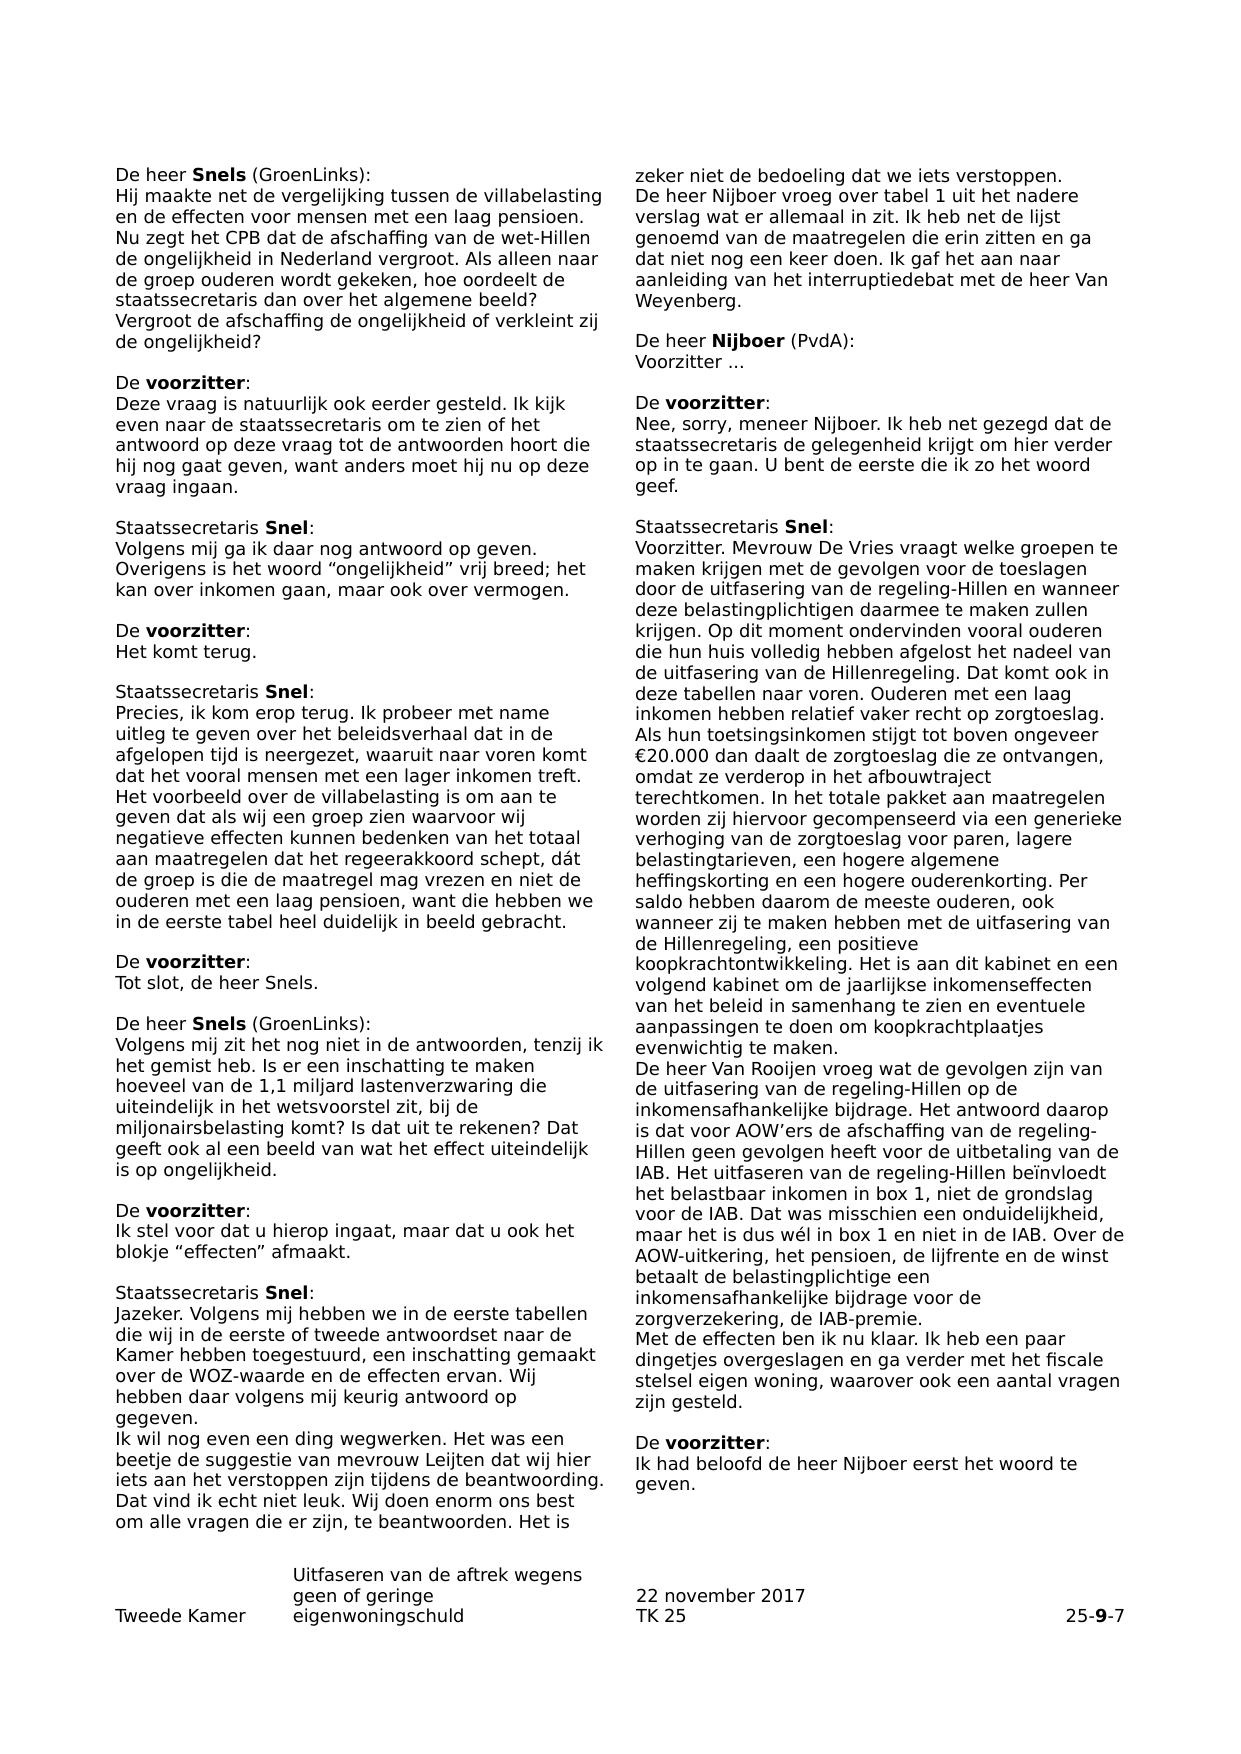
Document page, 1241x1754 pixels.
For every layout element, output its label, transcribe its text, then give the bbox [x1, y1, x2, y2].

text Ik had beloofd de heer Nijboer eerst het woord te geven. [635, 1453, 1125, 1495]
text De heer Snels (GroenLinks): [115, 1014, 605, 1034]
text Ik stel voor dat u hierop ingaat, maar dat u ook het blokje “effecten” afmaakt. [115, 1221, 605, 1263]
text Met de effecten ben ik nu klaar. Ik heb een paar dingetjes overgeslagen en ga verder met het fiscale stelsel eigen woning, waarover ook een aantal vragen zijn gesteld. [635, 1329, 1125, 1412]
text Nee, sorry, meneer Nijboer. Ik heb net gezegd dat de staatssecretaris de gelegenheid krijgt om hier verder op in te gaan. U bent de eerste die ik zo het woord geef. [635, 413, 1125, 497]
text Het komt terug. [115, 642, 605, 662]
text Hij maakte net de vergelijking tussen de villabelasting en de effecten voor mensen met een laag pensioen. Nu zegt het CPB dat de afschaffing van de wet-Hillen de ongelijkheid in Nederland vergroot. Als alleen naar de groep ouderen wordt gekeken, hoe oordeelt de staatssecretaris dan over het algemene beeld? Vergroot de afschaffing de ongelijkheid of verkleint zij de ongelijkheid? [115, 186, 605, 353]
text De voorzitter: [115, 621, 605, 642]
text De voorzitter: [115, 1200, 605, 1221]
text Staatssecretaris Snel: [635, 517, 1125, 537]
text De voorzitter: [115, 373, 605, 393]
text Voorzitter ... [635, 352, 1125, 373]
text Volgens mij ga ik daar nog antwoord op geven. Overigens is het woord “ongelijkheid” vrij breed; het kan over inkomen gaan, maar ook over vermogen. [115, 538, 605, 601]
text Staatssecretaris Snel: [115, 1283, 605, 1303]
text Precies, ik kom erop terug. Ik probeer met name uitleg te geven over het beleidsverhaal dat in de afgelopen tijd is neergezet, waaruit naar voren komt dat het vooral mensen met een lager inkomen treft. Het voorbeeld over de villabelasting is om aan te geven dat als wij een groep zien waarvoor wij negatieve effecten kunnen bedenken van het totaal aan maatregelen dat het regeerakkoord schept, dát de groep is die de maatregel mag vrezen en niet de ouderen met een laag pensioen, want die hebben we in de eerste tabel heel duidelijk in beeld gebracht. [115, 703, 605, 932]
text De voorzitter: [635, 393, 1125, 413]
text De heer Snels (GroenLinks): [115, 165, 605, 186]
text De heer Nijboer (PvdA): [635, 331, 1125, 352]
text Volgens mij zit het nog niet in de antwoorden, tenzij ik het gemist heb. Is er een inschatting te maken hoeveel van de 1,1 miljard lastenverzwaring die uiteindelijk in het wetsvoorstel zit, bij de miljonairsbelasting komt? Is dat uit te rekenen? Dat geeft ook al een beeld van wat het effect uiteindelijk is op ongelijkheid. [115, 1034, 605, 1180]
text De heer Van Rooijen vroeg wat de gevolgen zijn van de uitfasering van de regeling-Hillen op de inkomensafhankelijke bijdrage. Het antwoord daarop is dat voor AOW’ers de afschaffing van de regeling-Hillen geen gevolgen heeft voor de uitbetaling van de IAB. Het uitfaseren van de regeling-Hillen beïnvloedt het belastbaar inkomen in box 1, niet de grondslag voor de IAB. Dat was misschien een onduidelijkheid, maar het is dus wél in box 1 en niet in de IAB. Over de AOW-uitkering, het pensioen, de lijfrente en de winst betaalt de belastingplichtige een inkomensafhankelijke bijdrage voor de zorgverzekering, de IAB-premie. [635, 1058, 1125, 1329]
text Deze vraag is natuurlijk ook eerder gesteld. Ik kijk even naar de staatssecretaris om te zien of het antwoord op deze vraag tot de antwoorden hoort die hij nog gaat geven, want anders moet hij nu op deze vraag ingaan. [115, 393, 605, 498]
text De voorzitter: [115, 952, 605, 973]
text Ik wil nog even een ding wegwerken. Het was een beetje de suggestie van mevrouw Leijten dat wij hier iets aan het verstoppen zijn tijdens de beantwoording. Dat vind ik echt niet leuk. Wij doen enorm ons best om alle vragen die er zijn, te beantwoorden. Het is [115, 1428, 605, 1533]
text Staatssecretaris Snel: [115, 682, 605, 703]
text De voorzitter: [635, 1432, 1125, 1453]
text De heer Nijboer vroeg over tabel 1 uit het nadere verslag wat er allemaal in zit. Ik heb net de lijst genoemd van de maatregelen die erin zitten en ga dat niet nog een keer doen. Ik gaf het aan naar aanleiding van het interruptiedebat met de heer Van Weyenberg. [635, 186, 1125, 311]
text Staatssecretaris Snel: [115, 518, 605, 538]
text zeker niet de bedoeling dat we iets verstoppen. [635, 165, 1125, 186]
text Voorzitter. Mevrouw De Vries vraagt welke groepen te maken krijgen met de gevolgen voor de toeslagen door de uitfasering van de regeling-Hillen en wanneer deze belastingplichtigen daarmee te maken zullen krijgen. Op dit moment ondervinden vooral ouderen die hun huis volledig hebben afgelost het nadeel van de uitfasering van de Hillenregeling. Dat komt ook in deze tabellen naar voren. Ouderen met een laag inkomen hebben relatief vaker recht op zorgtoeslag. Als hun toetsingsinkomen stijgt tot boven ongeveer €20.000 dan daalt de zorgtoeslag die ze ontvangen, omdat ze verderop in het afbouwtraject terechtkomen. In het totale pakket aan maatregelen worden zij hiervoor gecompenseerd via een generieke verhoging van de zorgtoeslag voor paren, lagere belastingtarieven, een hogere algemene heffingskorting en een hogere ouderenkorting. Per saldo hebben daarom de meeste ouderen, ook wanneer zij te maken hebben met de uitfasering van de Hillenregeling, een positieve koopkrachtontwikkeling. Het is aan dit kabinet en een volgend kabinet om de jaarlijkse inkomenseffecten van het beleid in samenhang te zien en eventuele aanpassingen te doen om koopkrachtplaatjes evenwichtig te maken. [635, 537, 1125, 1058]
text Jazeker. Volgens mij hebben we in de eerste tabellen die wij in de eerste of tweede antwoordset naar de Kamer hebben toegestuurd, een inschatting gemaakt over de WOZ-waarde en de effecten ervan. Wij hebben daar volgens mij keurig antwoord op gegeven. [115, 1303, 605, 1428]
text Tot slot, de heer Snels. [115, 973, 605, 994]
